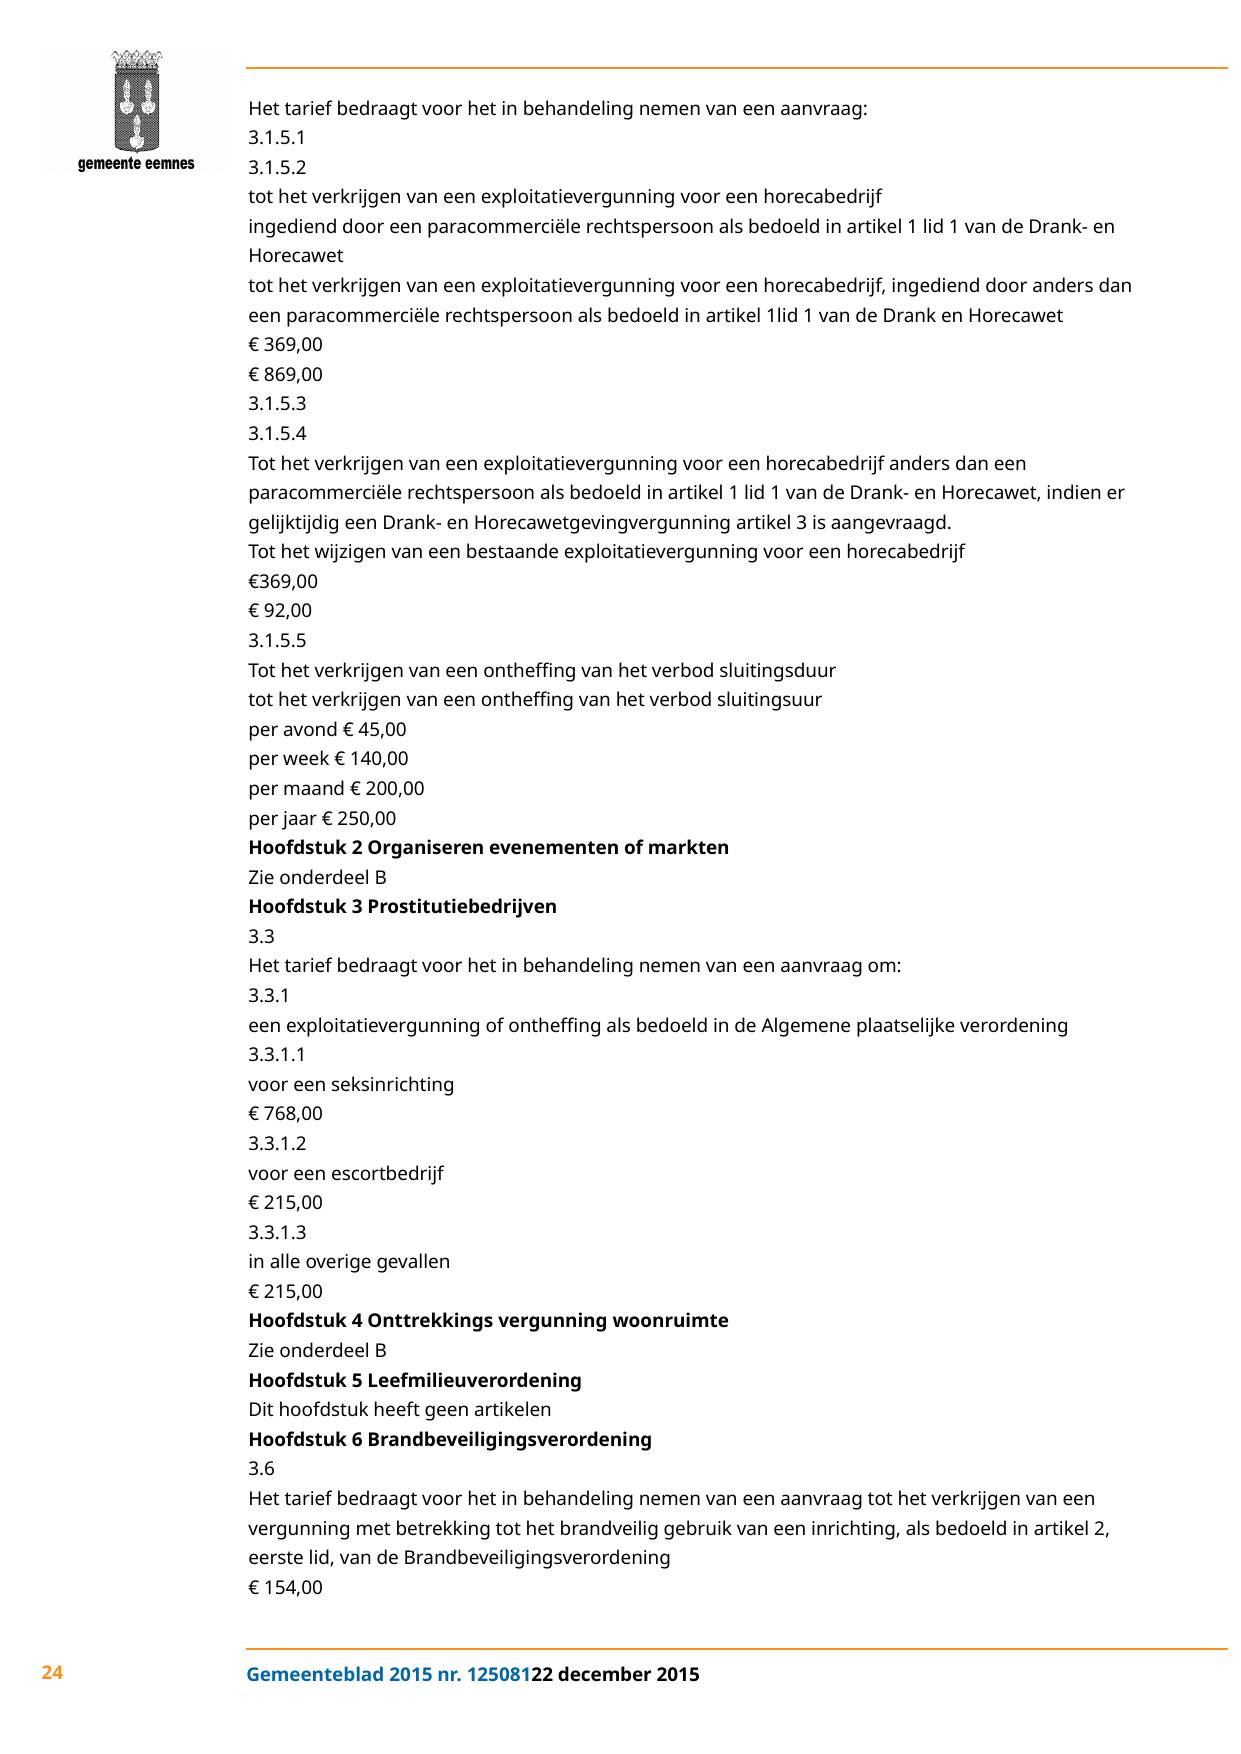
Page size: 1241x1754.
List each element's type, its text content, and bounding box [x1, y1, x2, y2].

text een exploitatievergunning of ontheffing als bedoeld in de Algemene plaatselijke verordening [248, 1012, 1152, 1038]
text voor een escortbedrijf [248, 1160, 1152, 1186]
text Hoofdstuk 6 Brandbeveiligingsverordening [248, 1426, 1152, 1452]
text 3.1.5.5 [248, 627, 1152, 653]
text €369,00 [248, 568, 1152, 594]
text Hoofdstuk 2 Organiseren evenementen of markten [248, 834, 1152, 860]
text 3.1.5.4 [248, 420, 1152, 446]
text in alle overige gevallen [248, 1248, 1152, 1274]
text Het tarief bedraagt voor het in behandeling nemen van een aanvraag om: [248, 953, 1152, 978]
text € 215,00 [248, 1278, 1152, 1304]
text Tot het verkrijgen van een exploitatievergunning voor een horecabedrijf anders dan een paracommerciële rechtspersoon als bedoeld in artikel 1 lid 1 van de Drank- en Horecawet, indien er gelijktijdig een Drank- en Horecawetgevingvergunning artikel 3 is aangevraagd. [248, 450, 1152, 535]
text 3.3 [248, 923, 1152, 949]
text 3.3.1.2 [248, 1130, 1152, 1156]
text € 869,00 [248, 361, 1152, 387]
text per week € 140,00 [248, 746, 1152, 771]
text Het tarief bedraagt voor het in behandeling nemen van een aanvraag tot het verkrijgen van een vergunning met betrekking tot het brandveilig gebruik van een inrichting, als bedoeld in artikel 2, eerste lid, van de Brandbeveiligingsverordening [248, 1485, 1152, 1570]
text 3.1.5.2 [248, 154, 1152, 180]
text Zie onderdeel B [248, 1337, 1152, 1363]
text € 768,00 [248, 1101, 1152, 1126]
text Het tarief bedraagt voor het in behandeling nemen van een aanvraag: [248, 95, 1152, 121]
text ingediend door een paracommerciële rechtspersoon als bedoeld in artikel 1 lid 1 van de Drank- en Horecawet [248, 213, 1152, 268]
picture [41, 47, 231, 172]
text per jaar € 250,00 [248, 805, 1152, 831]
text Hoofdstuk 5 Leefmilieuverordening [248, 1367, 1152, 1393]
text voor een seksinrichting [248, 1071, 1152, 1097]
text Hoofdstuk 3 Prostitutiebedrijven [248, 893, 1152, 919]
text Tot het wijzigen van een bestaande exploitatievergunning voor een horecabedrijf [248, 538, 1152, 564]
text 3.3.1.1 [248, 1041, 1152, 1067]
text per maand € 200,00 [248, 775, 1152, 801]
text tot het verkrijgen van een ontheffing van het verbod sluitingsuur [248, 686, 1152, 712]
text tot het verkrijgen van een exploitatievergunning voor een horecabedrijf, ingediend door anders dan een paracommerciële rechtspersoon als bedoeld in artikel 1lid 1 van de Drank en Horecawet [248, 272, 1152, 328]
text € 92,00 [248, 598, 1152, 623]
text 3.3.1.3 [248, 1219, 1152, 1245]
text 3.1.5.3 [248, 391, 1152, 416]
text € 369,00 [248, 331, 1152, 357]
text 3.3.1 [248, 982, 1152, 1008]
text Hoofdstuk 4 Onttrekkings vergunning woonruimte [248, 1308, 1152, 1333]
text € 215,00 [248, 1189, 1152, 1215]
text tot het verkrijgen van een exploitatievergunning voor een horecabedrijf [248, 183, 1152, 209]
text Dit hoofdstuk heeft geen artikelen [248, 1396, 1152, 1422]
text 3.1.5.1 [248, 124, 1152, 150]
text € 154,00 [248, 1574, 1152, 1600]
text Zie onderdeel B [248, 864, 1152, 890]
text 3.6 [248, 1456, 1152, 1481]
text Tot het verkrijgen van een ontheffing van het verbod sluitingsduur [248, 657, 1152, 683]
text per avond € 45,00 [248, 716, 1152, 742]
